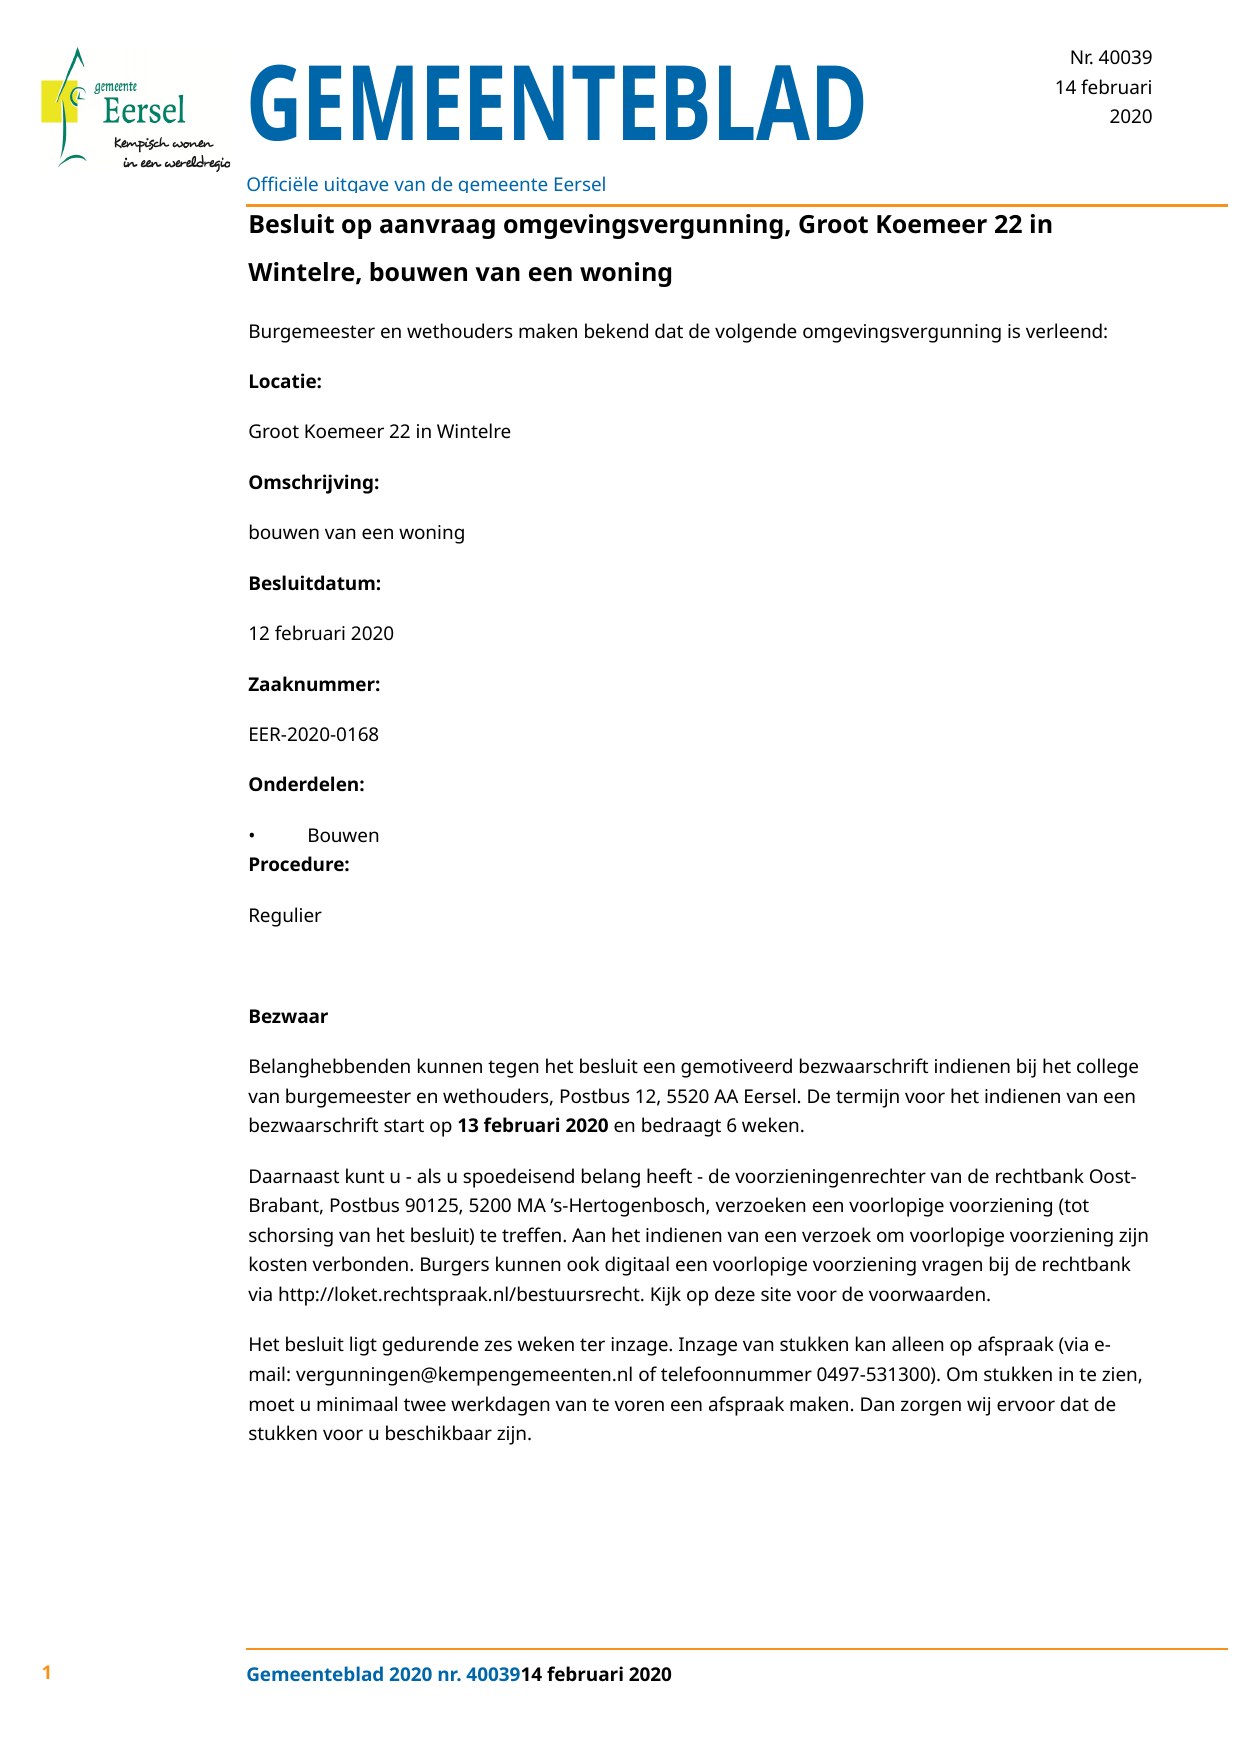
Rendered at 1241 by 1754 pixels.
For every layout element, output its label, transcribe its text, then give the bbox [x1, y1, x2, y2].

text Belanghebbenden kunnen tegen het besluit een gemotiveerd bezwaarschrift indienen bij het college van burgemeester en wethouders, Postbus 12, 5520 AA Eersel. De termijn voor het indienen van een bezwaarschrift start op 13 februari 2020 en bedraagt 6 weken. [248, 1053, 1152, 1138]
text Onderdelen: [248, 772, 1152, 797]
text Daarnaast kunt u - als u spoedeisend belang heeft - de voorzieningenrechter van de rechtbank Oost-Brabant, Postbus 90125, 5200 MA ’s-Hertogenbosch, verzoeken een voorlopige voorziening (tot schorsing van het besluit) te treffen. Aan het indienen van een verzoek om voorlopige voorziening zijn kosten verbonden. Burgers kunnen ook digitaal een voorlopige voorziening vragen bij de rechtbank via http://loket.rechtspraak.nl/bestuursrecht. Kijk op deze site voor de voorwaarden. [248, 1163, 1152, 1307]
text Het besluit ligt gedurende zes weken ter inzage. Inzage van stukken kan alleen op afspraak (via e-mail: vergunningen@kempengemeenten.nl of telefoonnummer 0497-531300). Om stukken in te zien, moet u minimaal twee werkdagen van te voren een afspraak maken. Dan zorgen wij ervoor dat de stukken voor u beschikbaar zijn. [248, 1332, 1152, 1446]
text Procedure: [248, 852, 1152, 877]
text 12 februari 2020 [248, 620, 1152, 646]
text EER-2020-0168 [248, 721, 1152, 747]
text bouwen van een woning [248, 519, 1152, 545]
text Besluit op aanvraag omgevingsvergunning, Groot Koemeer 22 in Wintelre, bouwen van een woning [248, 207, 1152, 288]
text Burgemeester en wethouders maken bekend dat de volgende omgevingsvergunning is verleend: [248, 318, 1152, 344]
text Groot Koemeer 22 in Wintelre [248, 419, 1152, 444]
text Zaaknummer: [248, 671, 1152, 697]
text Locatie: [248, 368, 1152, 394]
list Bouwen [248, 822, 1152, 848]
text Regulier [248, 902, 1152, 928]
text Besluitdatum: [248, 570, 1152, 596]
picture [41, 47, 231, 172]
text Omschrijving: [248, 469, 1152, 495]
text Bezwaar [248, 1003, 1152, 1029]
